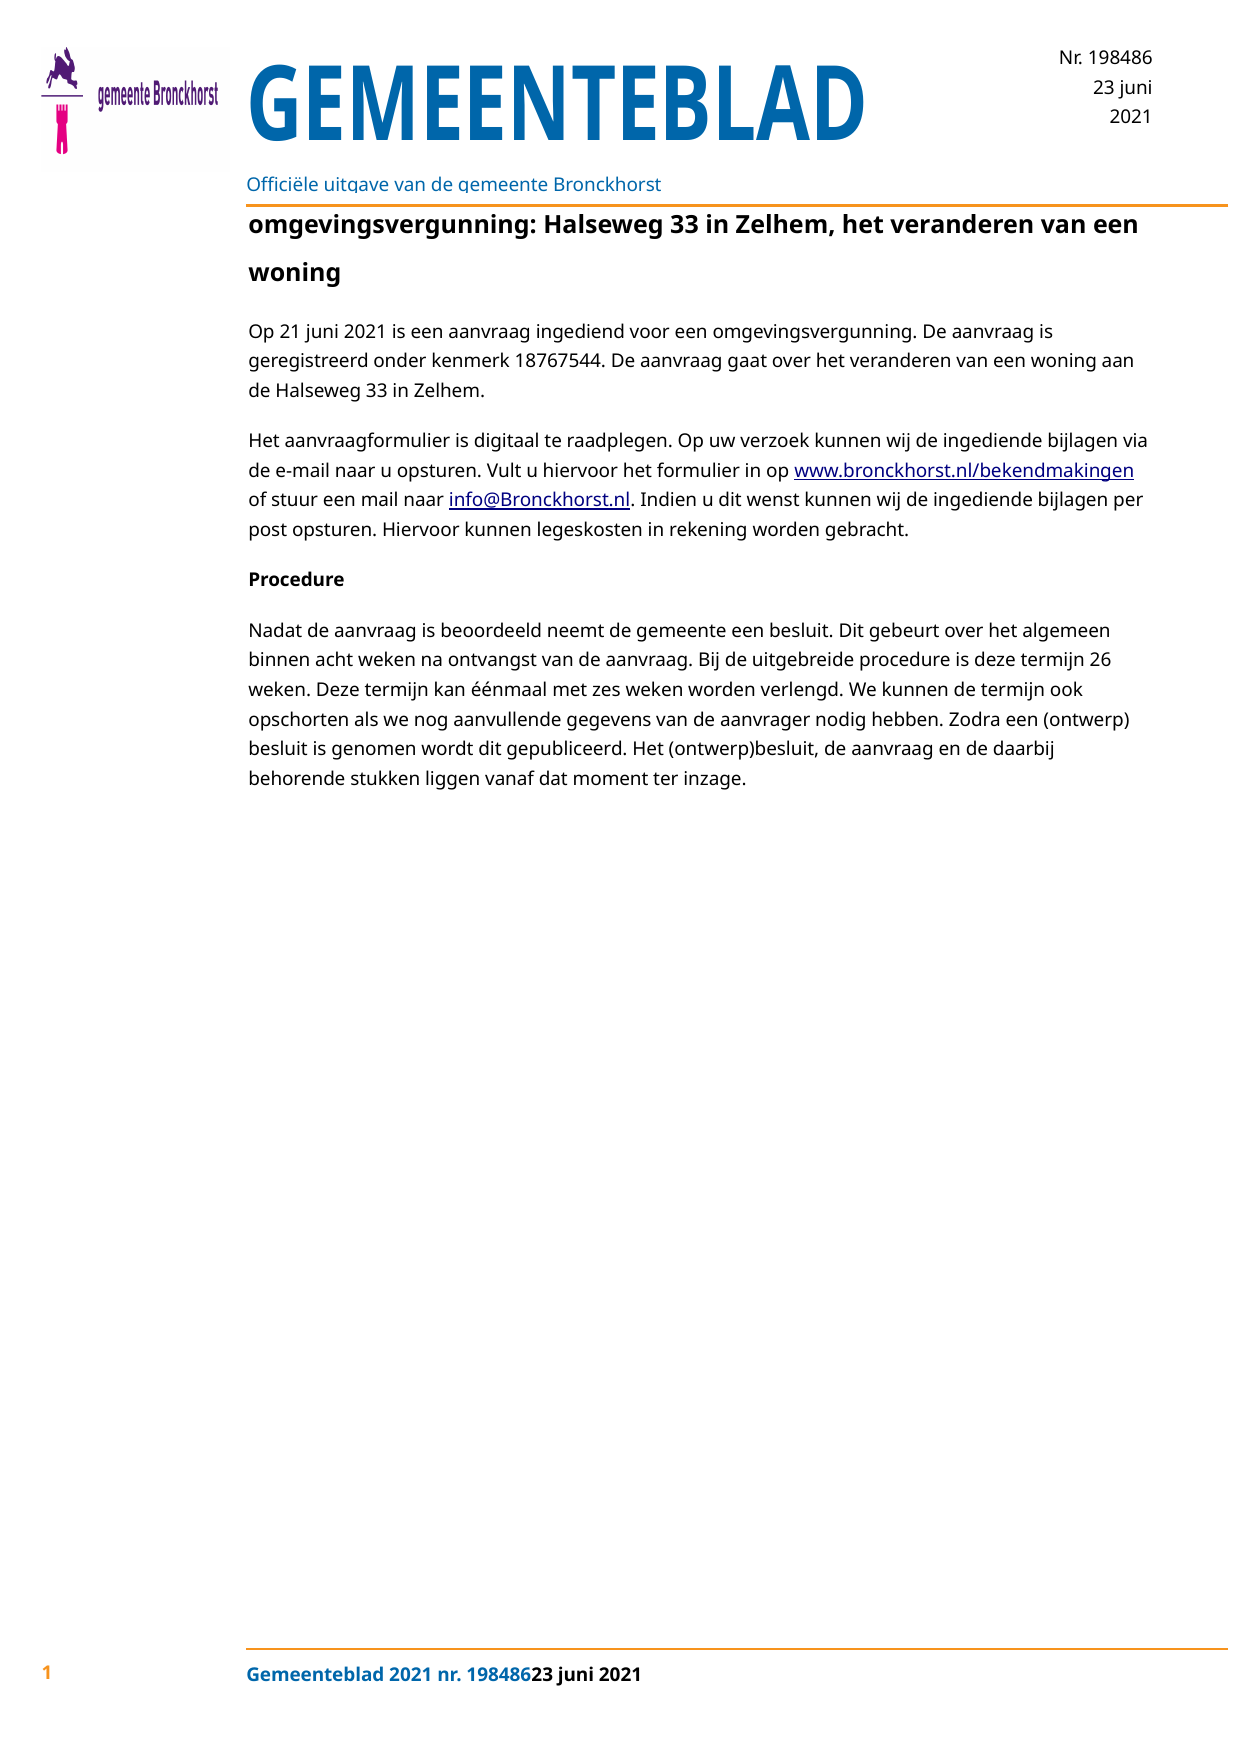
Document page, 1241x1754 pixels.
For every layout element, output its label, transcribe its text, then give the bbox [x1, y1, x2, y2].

picture [41, 47, 231, 172]
text Nadat de aanvraag is beoordeeld neemt de gemeente een besluit. Dit gebeurt over het algemeen binnen acht weken na ontvangst van de aanvraag. Bij de uitgebreide procedure is deze termijn 26 weken. Deze termijn kan éénmaal met zes weken worden verlengd. We kunnen de termijn ook opschorten als we nog aanvullende gegevens van de aanvrager nodig hebben. Zodra een (ontwerp) besluit is genomen wordt dit gepubliceerd. Het (ontwerp)besluit, de aanvraag en de daarbij behorende stukken liggen vanaf dat moment ter inzage. [248, 617, 1152, 791]
text Op 21 juni 2021 is een aanvraag ingediend voor een omgevingsvergunning. De aanvraag is geregistreerd onder kenmerk 18767544. De aanvraag gaat over het veranderen van een woning aan de Halseweg 33 in Zelhem. [248, 318, 1152, 403]
text Procedure [248, 567, 1152, 592]
text omgevingsvergunning: Halseweg 33 in Zelhem, het veranderen van een woning [248, 207, 1152, 288]
text Het aanvraagformulier is digitaal te raadplegen. Op uw verzoek kunnen wij de ingediende bijlagen via de e-mail naar u opsturen. Vult u hiervoor het formulier in op www.bronckhorst.nl/bekendmakingen of stuur een mail naar info@Bronckhorst.nl. Indien u dit wenst kunnen wij de ingediende bijlagen per post opsturen. Hiervoor kunnen legeskosten in rekening worden gebracht. [248, 427, 1152, 542]
